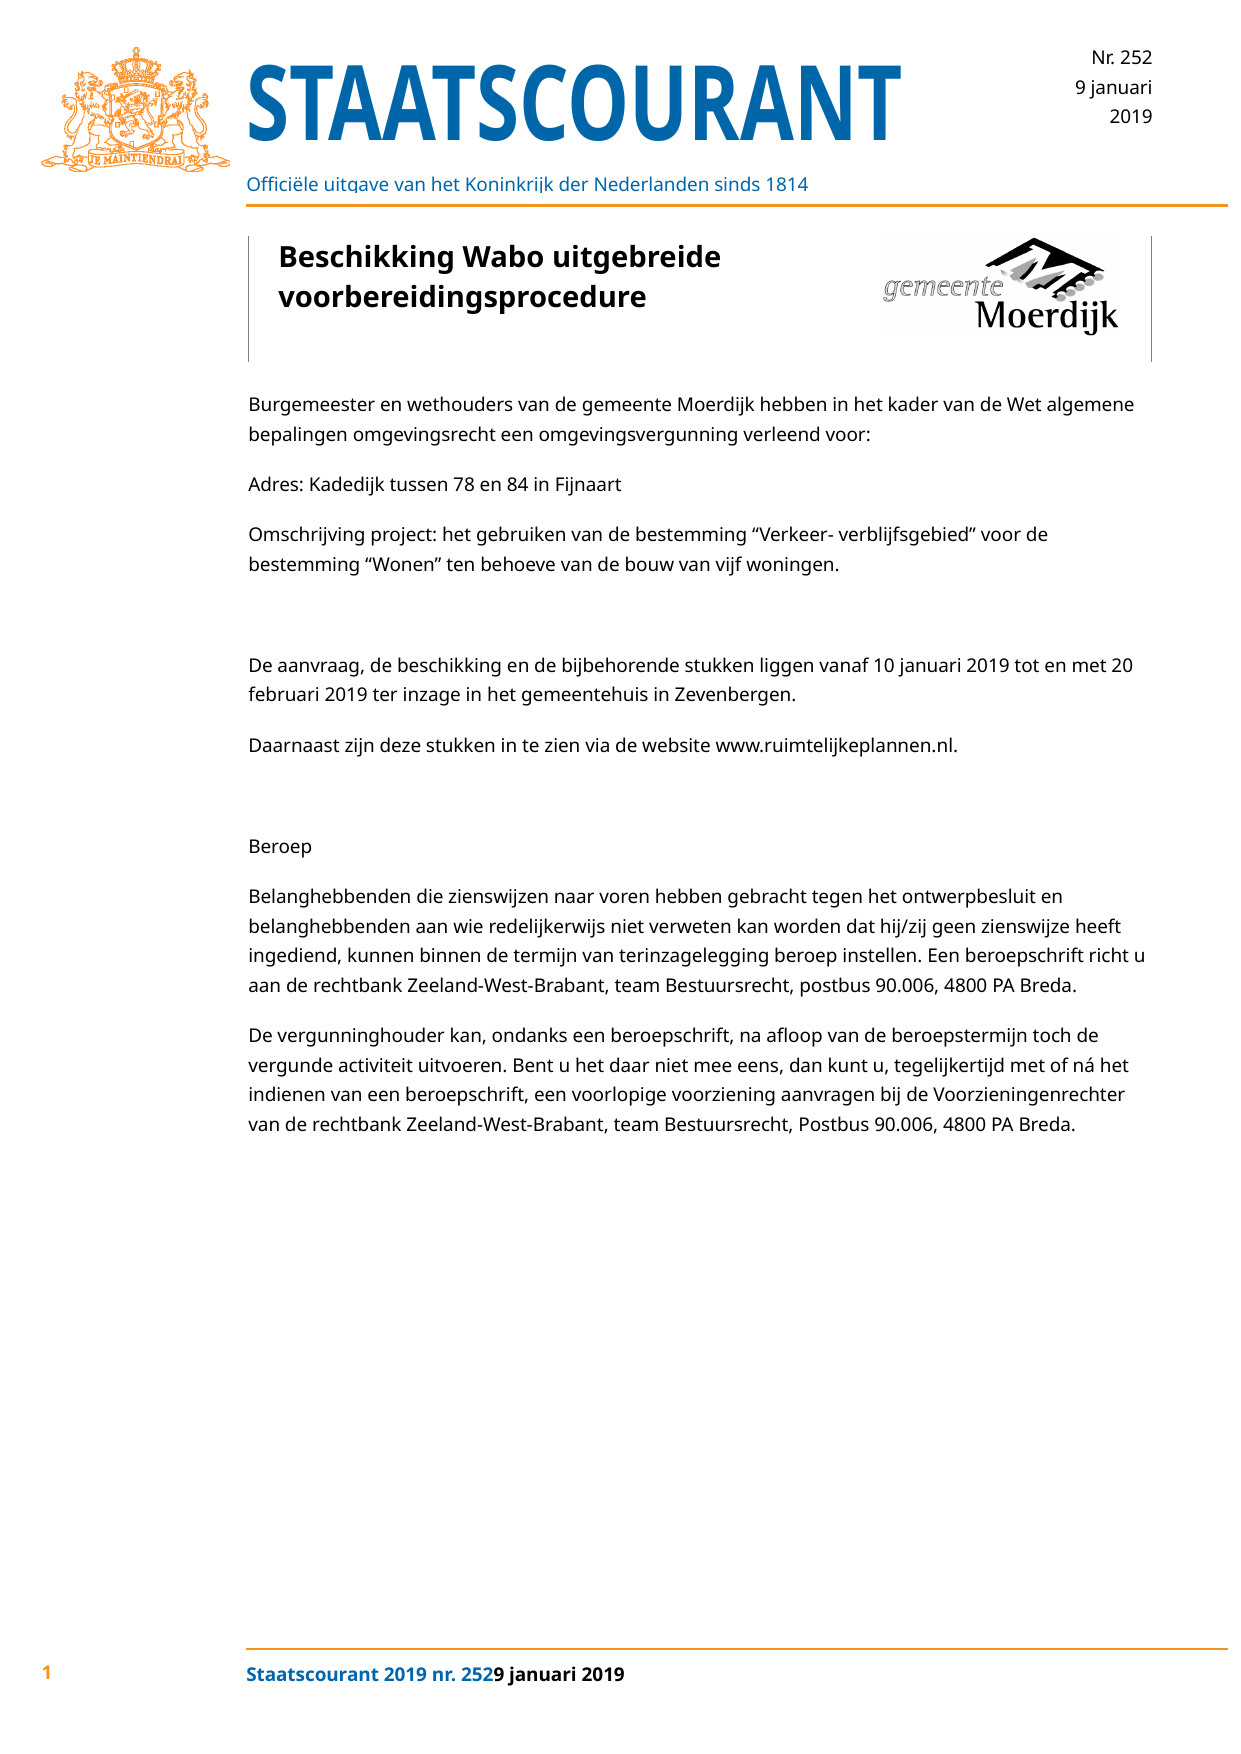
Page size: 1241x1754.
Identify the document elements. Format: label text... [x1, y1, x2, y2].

text Daarnaast zijn deze stukken in te zien via de website www.ruimtelijkeplannen.nl. [248, 732, 1152, 758]
text Burgemeester en wethouders van de gemeente Moerdijk hebben in het kader van de Wet algemene bepalingen omgevingsrecht een omgevingsvergunning verleend voor: [248, 391, 1152, 447]
picture [41, 47, 231, 172]
table_header Beschikking Wabo uitgebreide voorbereidingsprocedure [249, 236, 850, 362]
text Adres: Kadedijk tussen 78 en 84 in Fijnaart [248, 471, 1152, 497]
text De vergunninghouder kan, ondanks een beroepschrift, na afloop van de beroepstermijn toch de vergunde activiteit uitvoeren. Bent u het daar niet mee eens, dan kunt u, tegelijkertijd met of ná het indienen van een beroepschrift, een voorlopige voorziening aanvragen bij de Voorzieningenrechter van de rechtbank Zeeland-West-Brabant, team Bestuursrecht, Postbus 90.006, 4800 PA Breda. [248, 1022, 1152, 1137]
text Beroep [248, 833, 1152, 859]
picture [882, 236, 1119, 336]
text De aanvraag, de beschikking en de bijbehorende stukken liggen vanaf 10 januari 2019 tot en met 20 februari 2019 ter inzage in het gemeentehuis in Zevenbergen. [248, 652, 1152, 707]
text Belanghebbenden die zienswijzen naar voren hebben gebracht tegen het ontwerpbesluit en belanghebbenden aan wie redelijkerwijs niet verweten kan worden dat hij/zij geen zienswijze heeft ingediend, kunnen binnen de termijn van terinzagelegging beroep instellen. Een beroepschrift richt u aan de rechtbank Zeeland-West-Brabant, team Bestuursrecht, postbus 90.006, 4800 PA Breda. [248, 883, 1152, 998]
text Omschrijving project: het gebruiken van de bestemming “Verkeer- verblijfsgebied” voor de bestemming “Wonen” ten behoeve van de bouw van vijf woningen. [248, 522, 1152, 577]
table_header [850, 236, 1151, 362]
